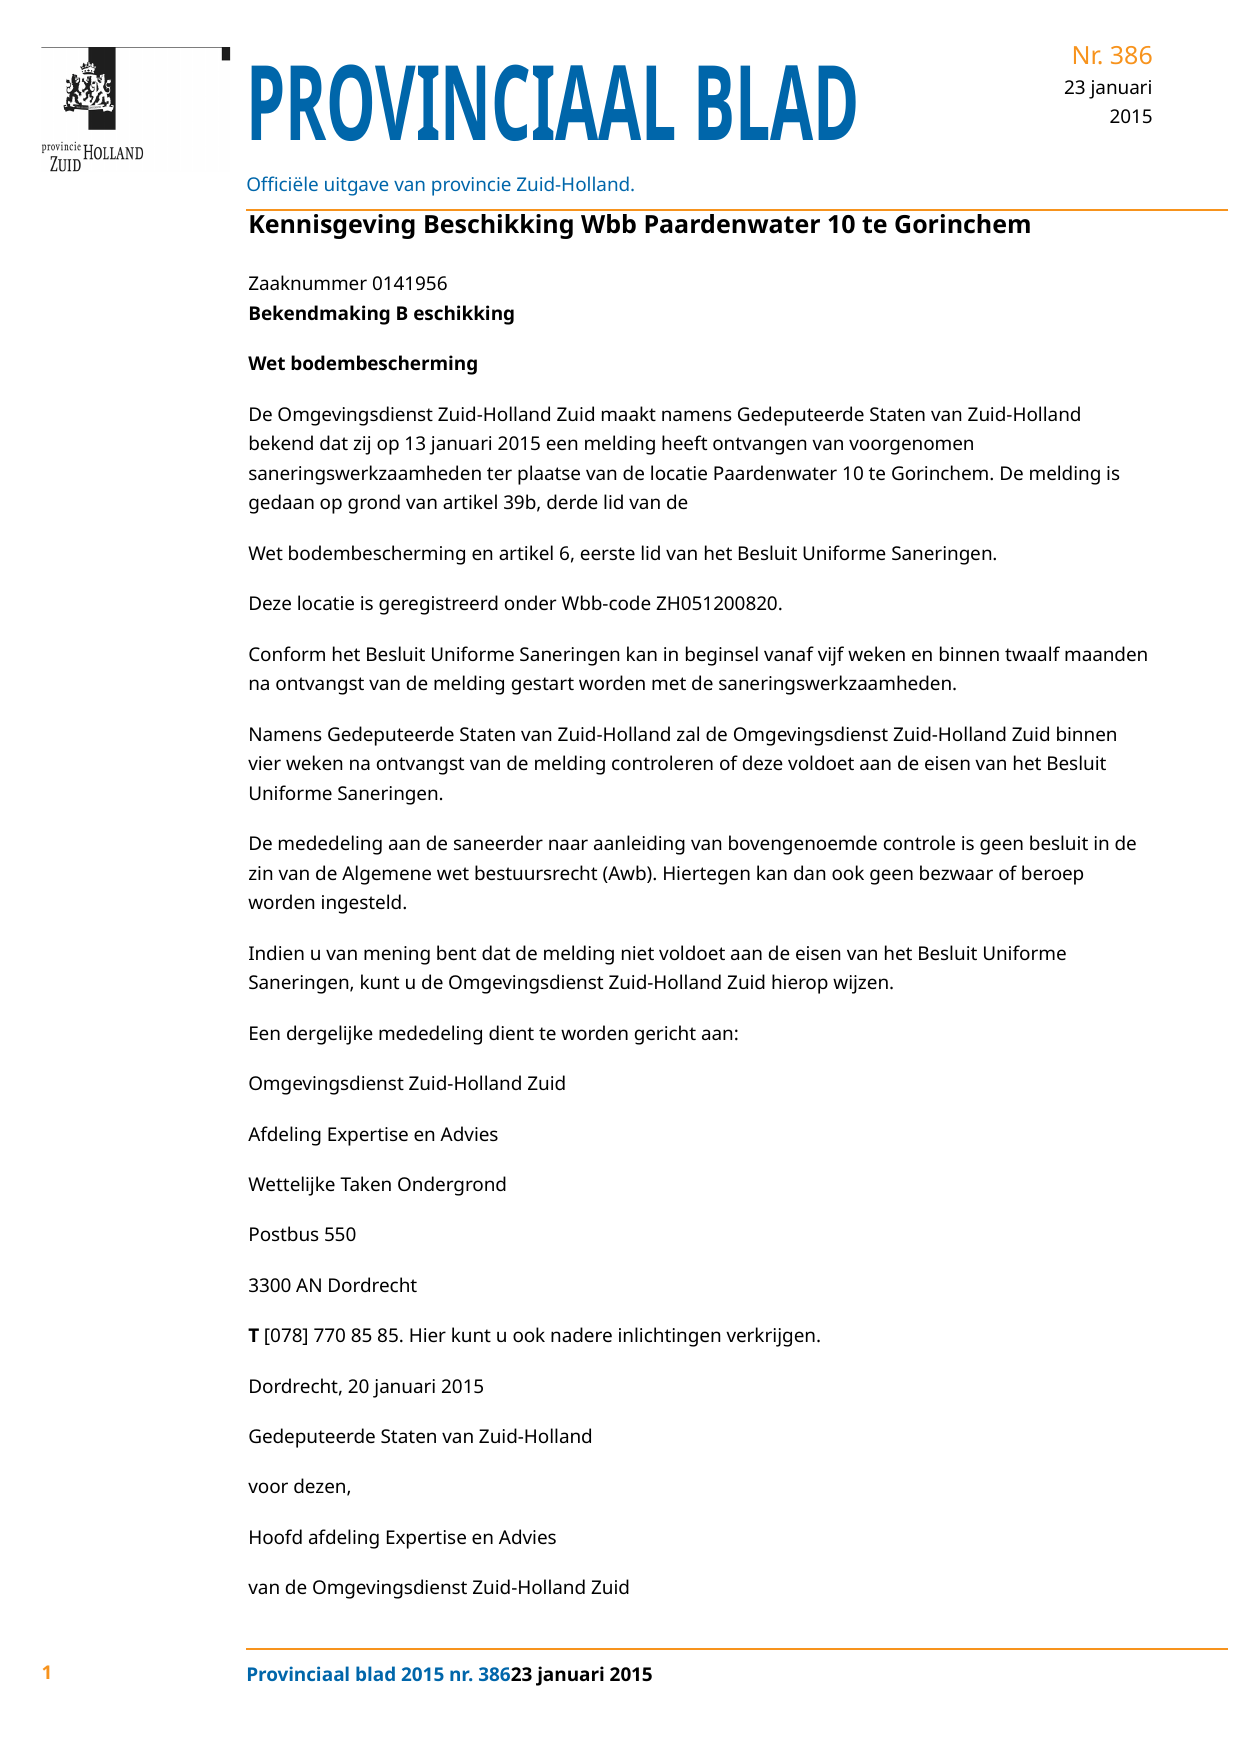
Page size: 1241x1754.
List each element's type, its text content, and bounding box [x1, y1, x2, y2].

text Bekendmaking B eschikking [248, 300, 1152, 326]
text Indien u van mening bent dat de melding niet voldoet aan de eisen van het Besluit Uniforme Saneringen, kunt u de Omgevingsdienst Zuid-Holland Zuid hierop wijzen. [248, 940, 1152, 995]
text Conform het Besluit Uniforme Saneringen kan in beginsel vanaf vijf weken en binnen twaalf maanden na ontvangst van de melding gestart worden met de saneringswerkzaamheden. [248, 641, 1152, 696]
text Wet bodembescherming en artikel 6, eerste lid van het Besluit Uniforme Saneringen. [248, 540, 1152, 566]
text Hoofd afdeling Expertise en Advies [248, 1524, 1152, 1550]
text Postbus 550 [248, 1222, 1152, 1247]
text Zaaknummer 0141956 [248, 270, 1152, 296]
text Wet bodembescherming [248, 350, 1152, 376]
picture [41, 47, 231, 172]
text Afdeling Expertise en Advies [248, 1121, 1152, 1146]
text van de Omgevingsdienst Zuid-Holland Zuid [248, 1574, 1152, 1600]
text Een dergelijke mededeling dient te worden gericht aan: [248, 1020, 1152, 1046]
text Namens Gedeputeerde Staten van Zuid-Holland zal de Omgevingsdienst Zuid-Holland Zuid binnen vier weken na ontvangst van de melding controleren of deze voldoet aan de eisen van het Besluit Uniforme Saneringen. [248, 721, 1152, 806]
text Dordrecht, 20 januari 2015 [248, 1373, 1152, 1398]
text Omgevingsdienst Zuid-Holland Zuid [248, 1070, 1152, 1096]
text Kennisgeving Beschikking Wbb Paardenwater 10 te Gorinchem [248, 211, 1152, 241]
text voor dezen, [248, 1474, 1152, 1499]
text 3300 AN Dordrecht [248, 1272, 1152, 1298]
text Deze locatie is geregistreerd onder Wbb-code ZH051200820. [248, 590, 1152, 616]
text Wettelijke Taken Ondergrond [248, 1171, 1152, 1197]
text De Omgevingsdienst Zuid-Holland Zuid maakt namens Gedeputeerde Staten van Zuid-Holland bekend dat zij op 13 januari 2015 een melding heeft ontvangen van voorgenomen saneringswerkzaamheden ter plaatse van de locatie Paardenwater 10 te Gorinchem. De melding is gedaan op grond van artikel 39b, derde lid van de [248, 401, 1152, 515]
text De mededeling aan de saneerder naar aanleiding van bovengenoemde controle is geen besluit in de zin van de Algemene wet bestuursrecht (Awb). Hiertegen kan dan ook geen bezwaar of beroep worden ingesteld. [248, 830, 1152, 915]
text T [078] 770 85 85. Hier kunt u ook nadere inlichtingen verkrijgen. [248, 1322, 1152, 1348]
text Gedeputeerde Staten van Zuid-Holland [248, 1423, 1152, 1449]
